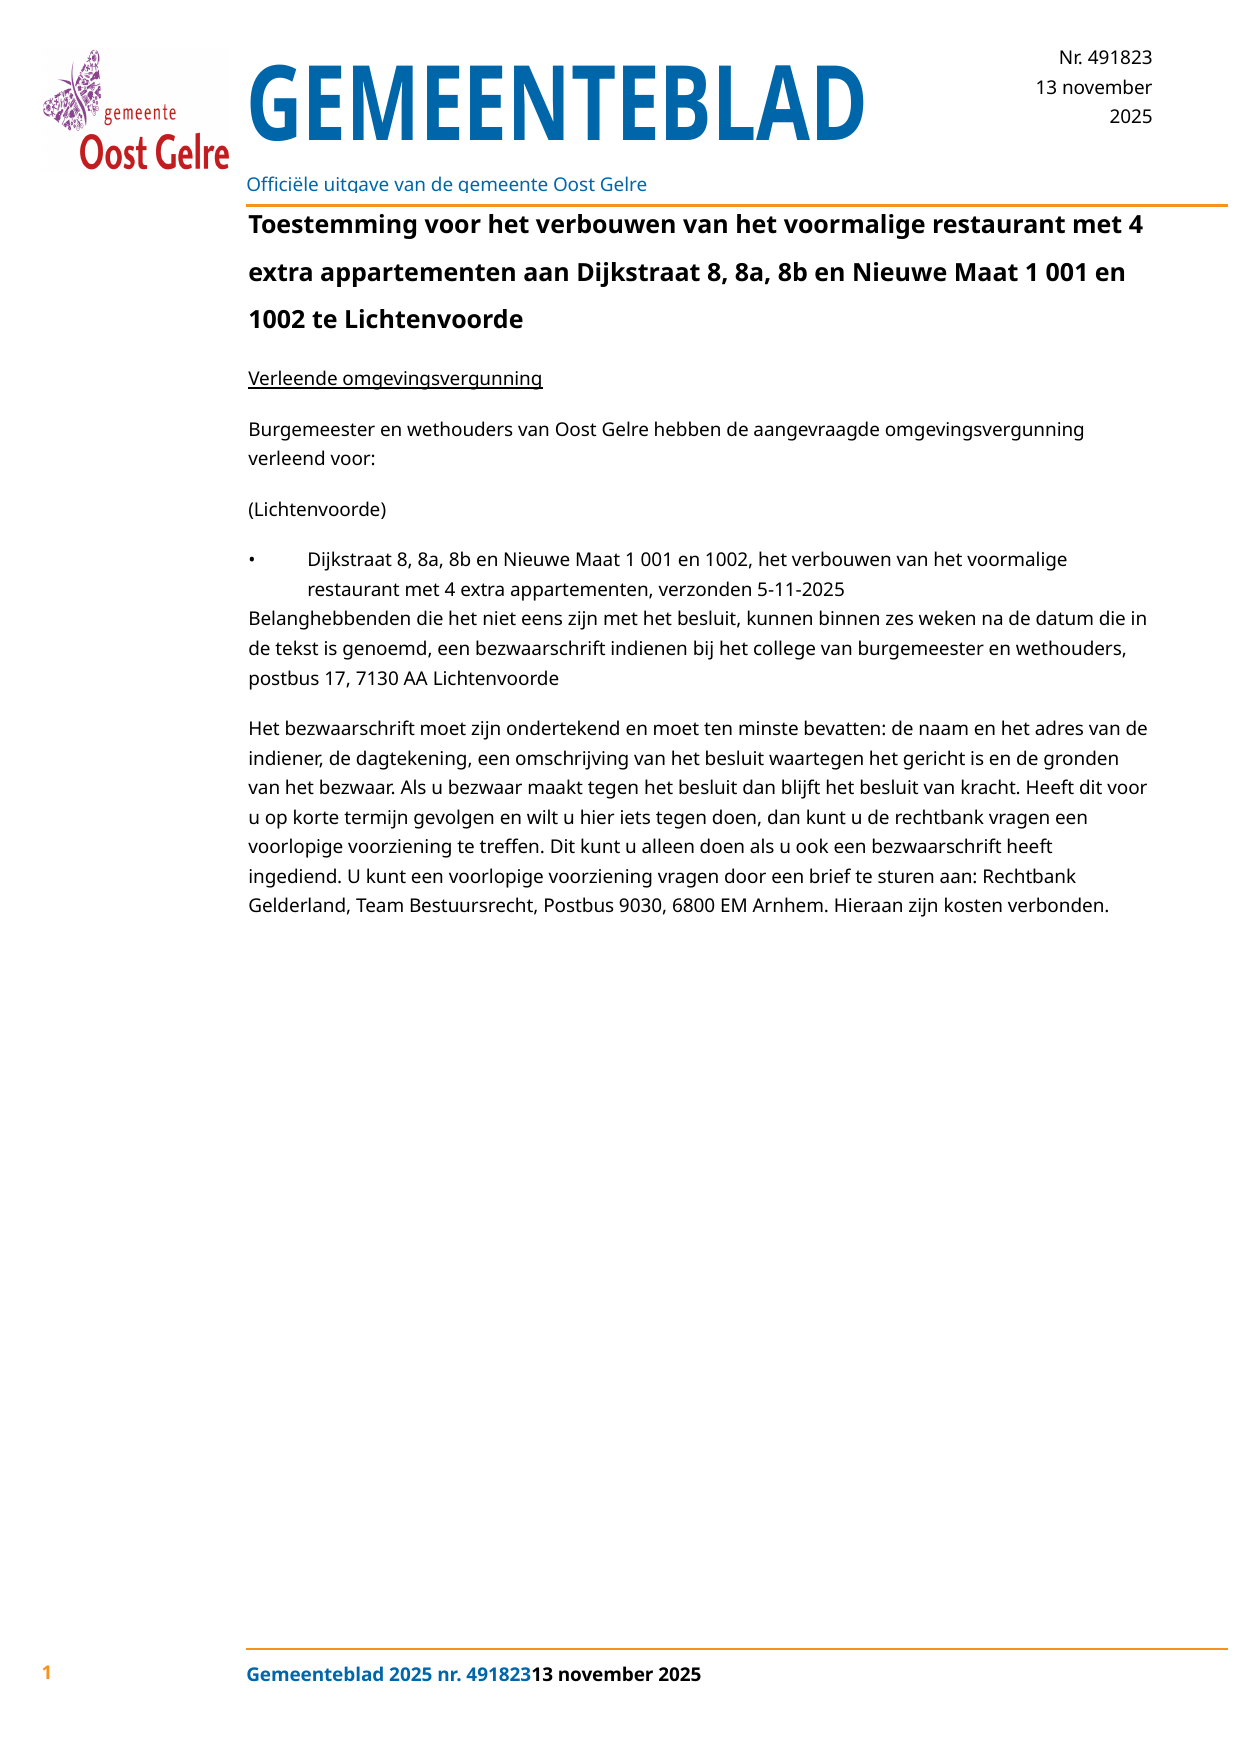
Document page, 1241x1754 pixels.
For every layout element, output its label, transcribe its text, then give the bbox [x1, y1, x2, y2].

text Toestemming voor het verbouwen van het voormalige restaurant met 4 extra appartementen aan Dijkstraat 8, 8a, 8b en Nieuwe Maat 1 001 en 1002 te Lichtenvoorde [248, 207, 1152, 336]
text Burgemeester en wethouders van Oost Gelre hebben de aangevraagde omgevingsvergunning verleend voor: [248, 416, 1152, 471]
list Dijkstraat 8, 8a, 8b en Nieuwe Maat 1 001 en 1002, het verbouwen van het voormalige restaurant met 4 extra appartementen, verzonden 5-11-2025 [248, 546, 1152, 602]
text Belanghebbenden die het niet eens zijn met het besluit, kunnen binnen zes weken na de datum die in de tekst is genoemd, een bezwaarschrift indienen bij het college van burgemeester en wethouders, postbus 17, 7130 AA Lichtenvoorde [248, 606, 1152, 690]
text Het bezwaarschrift moet zijn ondertekend en moet ten minste bevatten: de naam en het adres van de indiener, de dagtekening, een omschrijving van het besluit waartegen het gericht is en de gronden van het bezwaar. Als u bezwaar maakt tegen het besluit dan blijft het besluit van kracht. Heeft dit voor u op korte termijn gevolgen en wilt u hier iets tegen doen, dan kunt u de rechtbank vragen een voorlopige voorziening te treffen. Dit kunt u alleen doen als u ook een bezwaarschrift heeft ingediend. U kunt een voorlopige voorziening vragen door een brief te sturen aan: Rechtbank Gelderland, Team Bestuursrecht, Postbus 9030, 6800 EM Arnhem. Hieraan zijn kosten verbonden. [248, 715, 1152, 918]
text Verleende omgevingsvergunning [248, 366, 1152, 391]
text (Lichtenvoorde) [248, 496, 1152, 522]
picture [41, 47, 231, 172]
